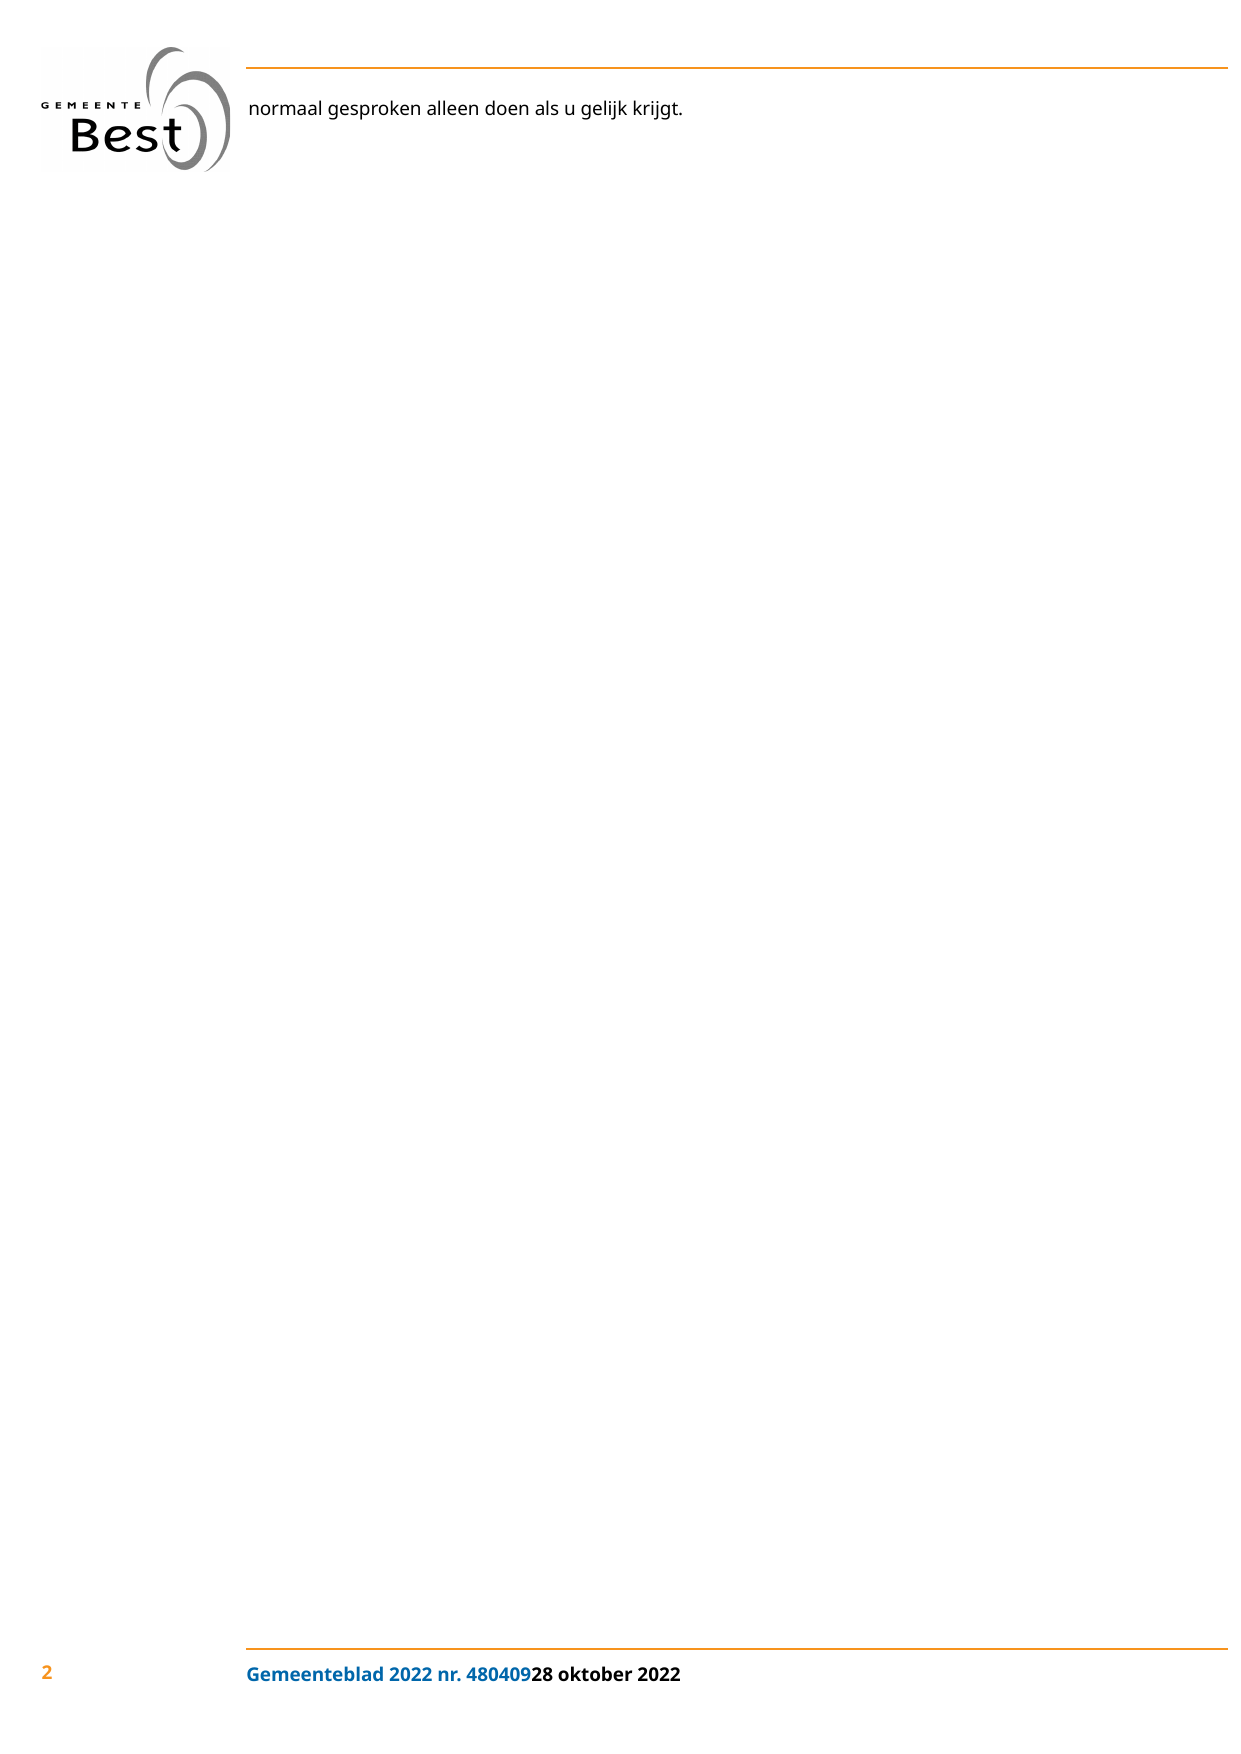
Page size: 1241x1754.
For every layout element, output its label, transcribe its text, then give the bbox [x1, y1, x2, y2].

picture [41, 47, 231, 172]
text normaal gesproken alleen doen als u gelijk krijgt. [248, 95, 1152, 121]
